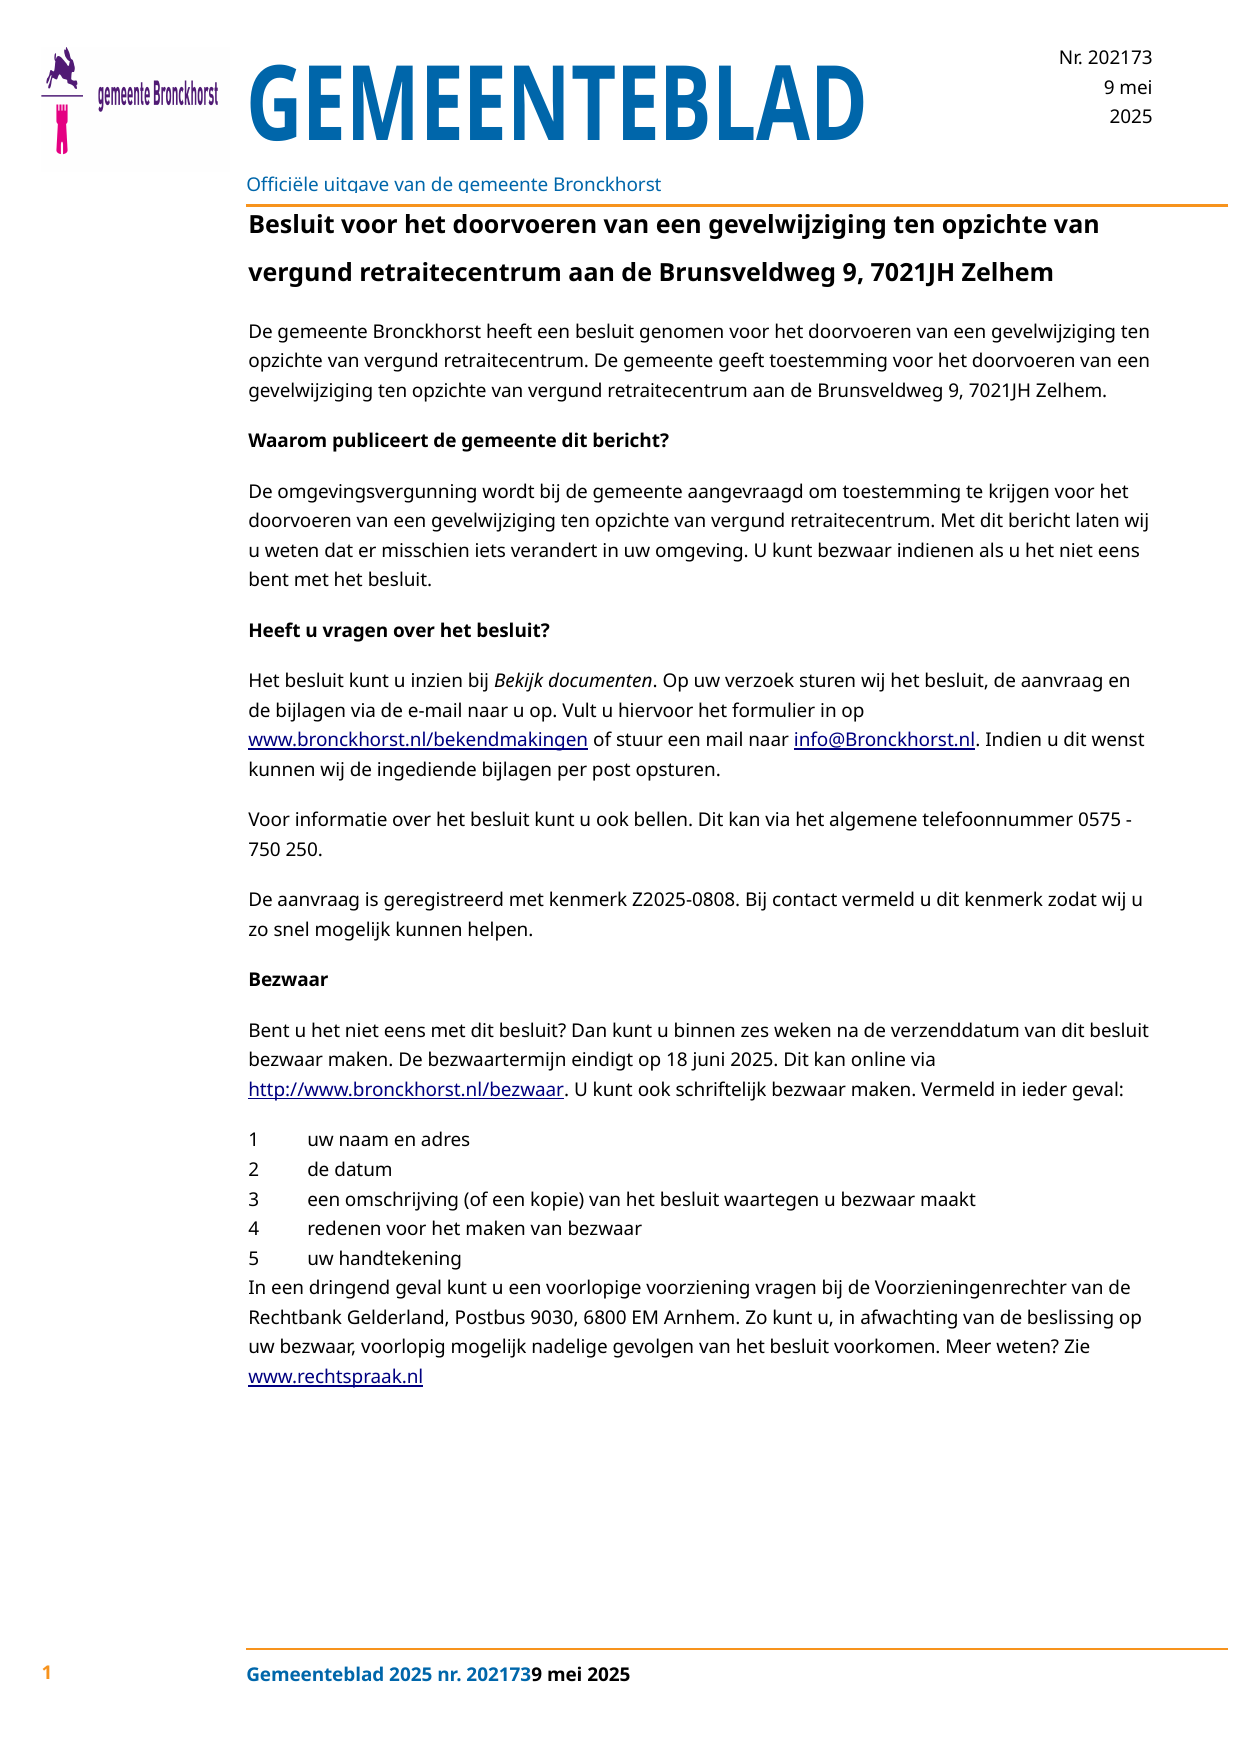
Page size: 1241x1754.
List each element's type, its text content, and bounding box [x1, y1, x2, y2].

list de datum [248, 1156, 1152, 1182]
list uw naam en adres [248, 1127, 1152, 1152]
list uw handtekening [248, 1245, 1152, 1271]
text Besluit voor het doorvoeren van een gevelwijziging ten opzichte van vergund retraitecentrum aan de Brunsveldweg 9, 7021JH Zelhem [248, 207, 1152, 288]
text De gemeente Bronckhorst heeft een besluit genomen voor het doorvoeren van een gevelwijziging ten opzichte van vergund retraitecentrum. De gemeente geeft toestemming voor het doorvoeren van een gevelwijziging ten opzichte van vergund retraitecentrum aan de Brunsveldweg 9, 7021JH Zelhem. [248, 318, 1152, 403]
text Bent u het niet eens met dit besluit? Dan kunt u binnen zes weken na de verzenddatum van dit besluit bezwaar maken. De bezwaartermijn eindigt op 18 juni 2025. Dit kan online via http://www.bronckhorst.nl/bezwaar. U kunt ook schriftelijk bezwaar maken. Vermeld in ieder geval: [248, 1017, 1152, 1102]
text De omgevingsvergunning wordt bij de gemeente aangevraagd om toestemming te krijgen voor het doorvoeren van een gevelwijziging ten opzichte van vergund retraitecentrum. Met dit bericht laten wij u weten dat er misschien iets verandert in uw omgeving. U kunt bezwaar indienen als u het niet eens bent met het besluit. [248, 478, 1152, 592]
text Het besluit kunt u inzien bij Bekijk documenten. Op uw verzoek sturen wij het besluit, de aanvraag en de bijlagen via de e-mail naar u op. Vult u hiervoor het formulier in op www.bronckhorst.nl/bekendmakingen of stuur een mail naar info@Bronckhorst.nl. Indien u dit wenst kunnen wij de ingediende bijlagen per post opsturen. [248, 667, 1152, 782]
text Waarom publiceert de gemeente dit bericht? [248, 427, 1152, 453]
text Heeft u vragen over het besluit? [248, 617, 1152, 643]
picture [41, 47, 231, 172]
text In een dringend geval kunt u een voorlopige voorziening vragen bij de Voorzieningenrechter van de Rechtbank Gelderland, Postbus 9030, 6800 EM Arnhem. Zo kunt u, in afwachting van de beslissing op uw bezwaar, voorlopig mogelijk nadelige gevolgen van het besluit voorkomen. Meer weten? Zie www.rechtspraak.nl [248, 1274, 1152, 1389]
text De aanvraag is geregistreerd met kenmerk Z2025-0808. Bij contact vermeld u dit kenmerk zodat wij u zo snel mogelijk kunnen helpen. [248, 887, 1152, 942]
text Bezwaar [248, 967, 1152, 992]
list een omschrijving (of een kopie) van het besluit waartegen u bezwaar maakt [248, 1186, 1152, 1212]
text Voor informatie over het besluit kunt u ook bellen. Dit kan via het algemene telefoonnummer 0575 - 750 250. [248, 807, 1152, 862]
list redenen voor het maken van bezwaar [248, 1215, 1152, 1241]
